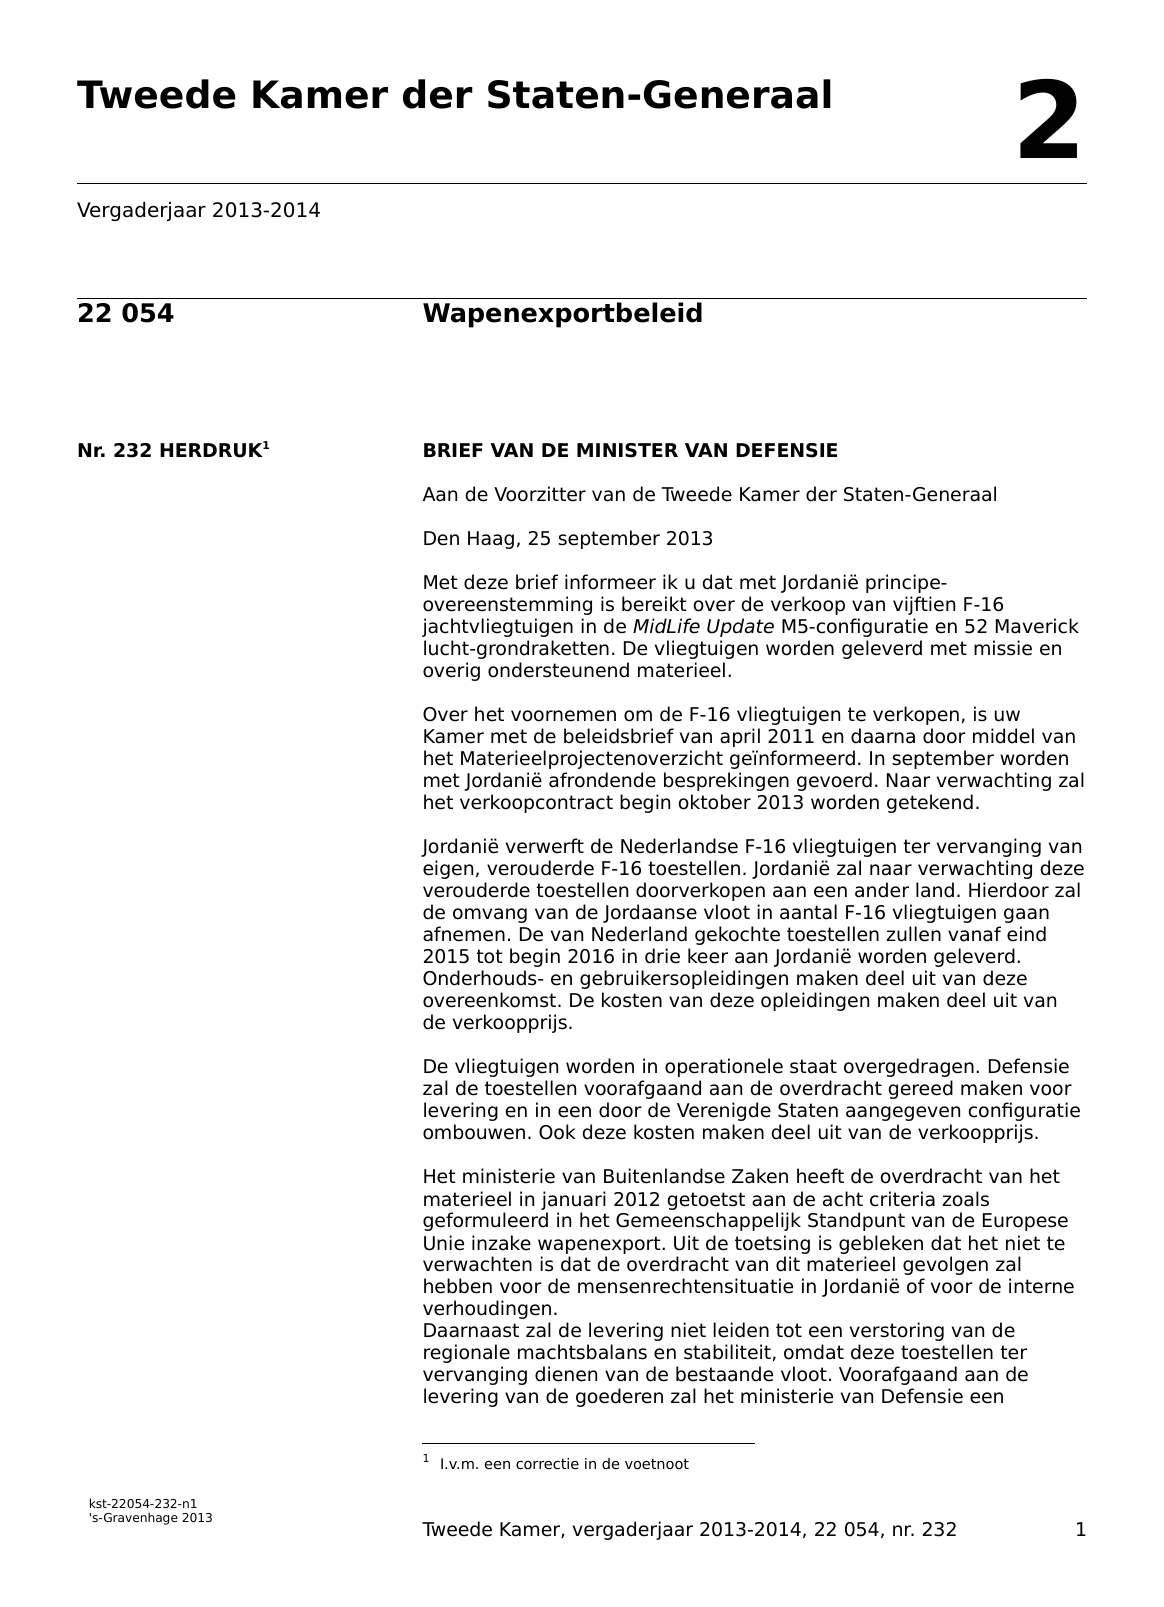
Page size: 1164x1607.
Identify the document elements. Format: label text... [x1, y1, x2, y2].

subtitle Nr. 232 HERDRUK BRIEF VAN DE MINISTER VAN DEFENSIE [77, 440, 1087, 462]
table_header Tweede Kamer der Staten-Generaal [77, 59, 886, 183]
text Over het voornemen om de F-16 vliegtuigen te verkopen, is uw Kamer met de beleidsbrief van april 2011 en daarna door middel van het Materieelprojectenoverzicht geïnformeerd. In september worden met Jordanië afrondende besprekingen gevoerd. Naar verwachting zal het verkoopcontract begin oktober 2013 worden getekend. [422, 704, 1087, 814]
text Daarnaast zal de levering niet leiden tot een verstoring van de regionale machtsbalans en stabiliteit, omdat deze toestellen ter vervanging dienen van de bestaande vloot. Voorafgaand aan de levering van de goederen zal het ministerie van Defensie een [422, 1320, 1087, 1408]
text Met deze brief informeer ik u dat met Jordanië principe-overeenstemming is bereikt over de verkoop van vijftien F-16 jachtvliegtuigen in de MidLife Update M5-configuratie en 52 Maverick lucht-grondraketten. De vliegtuigen worden geleverd met missie en overig ondersteunend materieel. [422, 572, 1087, 682]
text De vliegtuigen worden in operationele staat overgedragen. Defensie zal de toestellen voorafgaand aan de overdracht gereed maken voor levering en in een door de Verenigde Staten aangegeven configuratie ombouwen. Ook deze kosten maken deel uit van de verkoopprijs. [422, 1056, 1087, 1144]
text Aan de Voorzitter van de Tweede Kamer der Staten-Generaal [422, 484, 1087, 506]
text kst-22054-232-n1 [88, 1497, 323, 1511]
text Den Haag, 25 september 2013 [422, 528, 1087, 550]
table_cell Vergaderjaar 2013-2014 [77, 184, 1087, 298]
text I.v.m. een correctie in de voetnoot [422, 1452, 1087, 1474]
text Jordanië verwerft de Nederlandse F-16 vliegtuigen ter vervanging van eigen, verouderde F-16 toestellen. Jordanië zal naar verwachting deze verouderde toestellen doorverkopen aan een ander land. Hierdoor zal de omvang van de Jordaanse vloot in aantal F-16 vliegtuigen gaan afnemen. De van Nederland gekochte toestellen zullen vanaf eind 2015 tot begin 2016 in drie keer aan Jordanië worden geleverd. Onderhouds- en gebruikersopleidingen maken deel uit van deze overeenkomst. De kosten van deze opleidingen maken deel uit van de verkoopprijs. [422, 836, 1087, 1034]
table_header 2 [886, 59, 1087, 183]
text 's-Gravenhage 2013 [88, 1511, 323, 1525]
text Het ministerie van Buitenlandse Zaken heeft de overdracht van het materieel in januari 2012 getoetst aan de acht criteria zoals geformuleerd in het Gemeenschappelijk Standpunt van de Europese Unie inzake wapenexport. Uit de toetsing is gebleken dat het niet te verwachten is dat de overdracht van dit materieel gevolgen zal hebben voor de mensenrechtensituatie in Jordanië of voor de interne verhoudingen. [422, 1166, 1087, 1320]
subtitle 22 054 Wapenexportbeleid [77, 299, 1087, 329]
